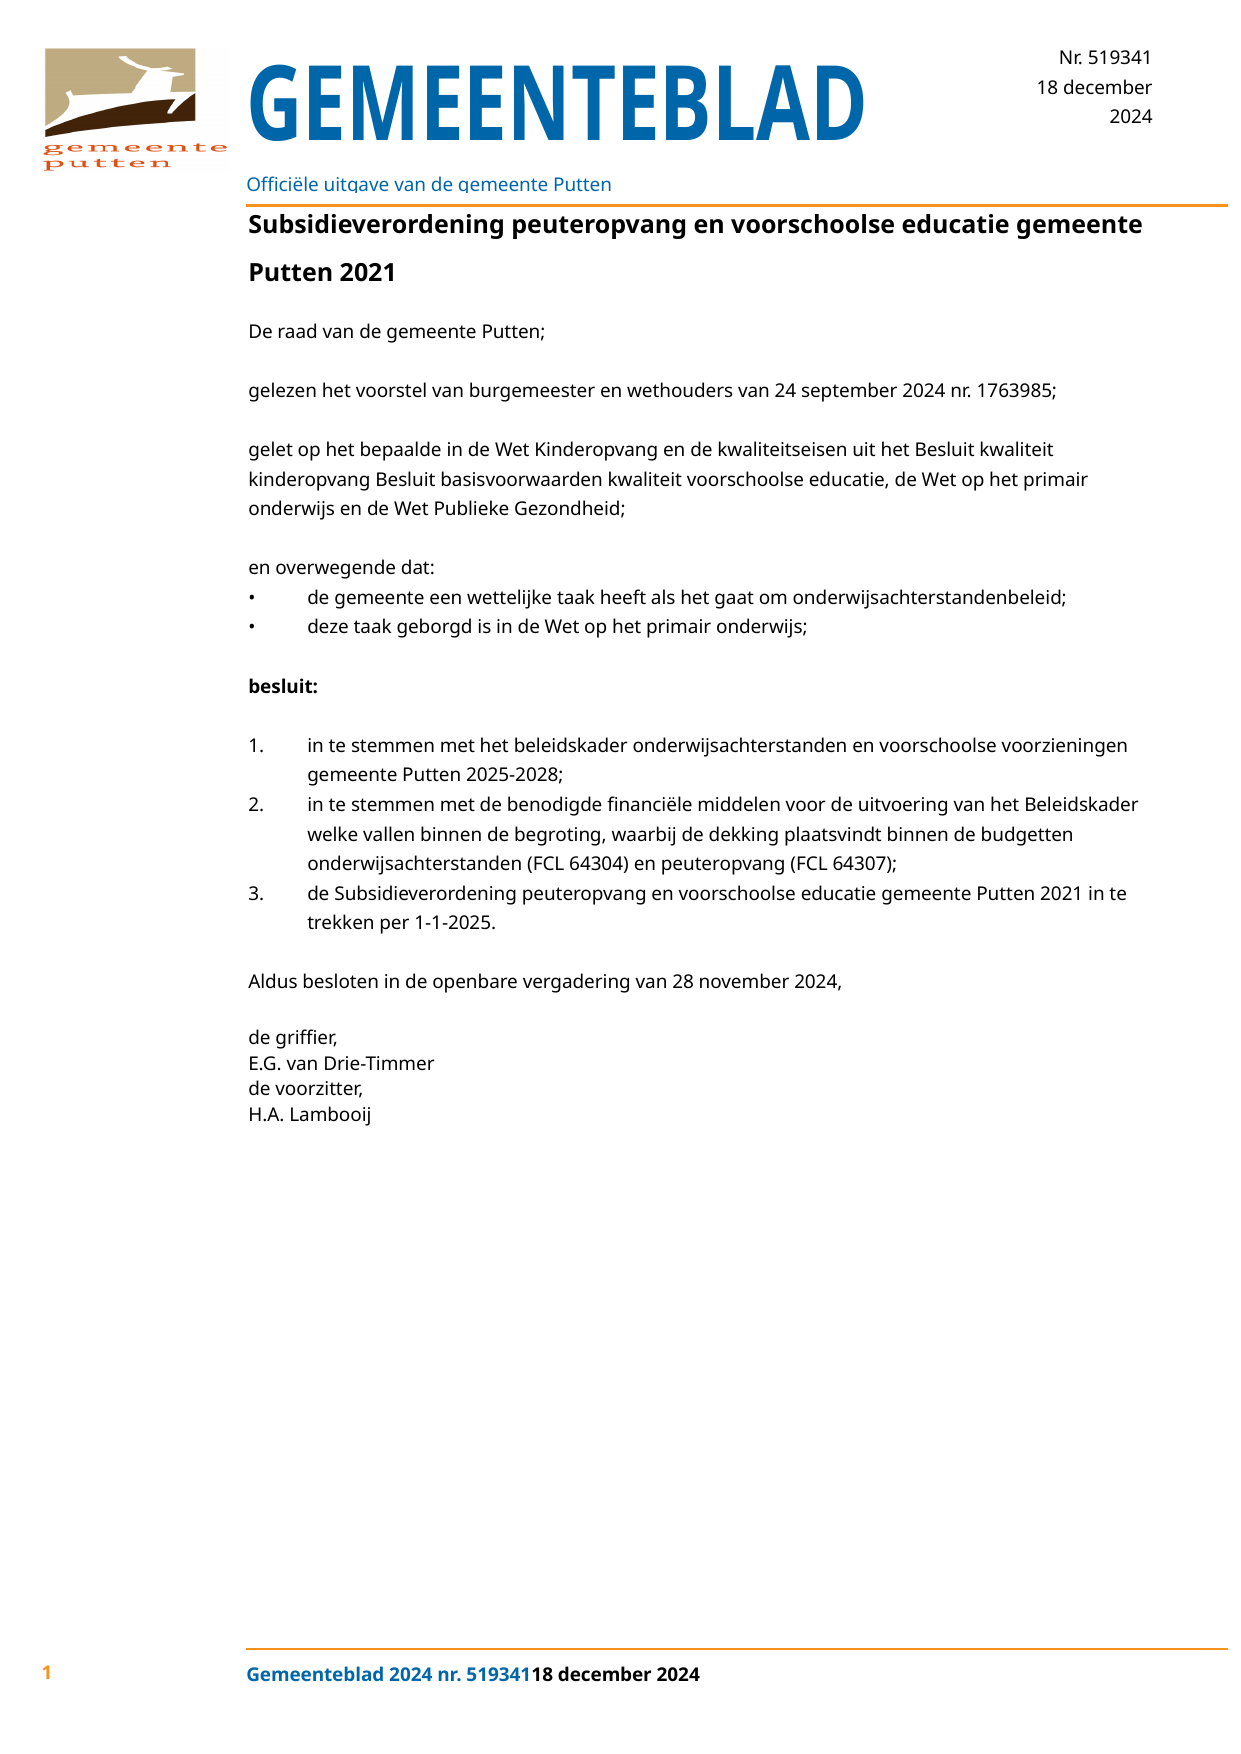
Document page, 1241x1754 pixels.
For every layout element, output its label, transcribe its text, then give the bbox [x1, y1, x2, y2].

text Aldus besloten in de openbare vergadering van 28 november 2024, [248, 969, 1152, 994]
list in te stemmen met het beleidskader onderwijsachterstanden en voorschoolse voorzieningen gemeente Putten 2025-2028; [248, 732, 1152, 787]
picture [41, 47, 231, 172]
text E.G. van Drie-Timmer [248, 1050, 1152, 1076]
text de griffier, [248, 1024, 1152, 1050]
text De raad van de gemeente Putten; [248, 318, 1152, 344]
text gelet op het bepaalde in de Wet Kinderopvang en de kwaliteitseisen uit het Besluit kwaliteit kinderopvang Besluit basisvoorwaarden kwaliteit voorschoolse educatie, de Wet op het primair onderwijs en de Wet Publieke Gezondheid; [248, 436, 1152, 521]
text Subsidieverordening peuteropvang en voorschoolse educatie gemeente Putten 2021 [248, 207, 1152, 288]
list de gemeente een wettelijke taak heeft als het gaat om onderwijsachterstandenbeleid; [248, 584, 1152, 610]
text gelezen het voorstel van burgemeester en wethouders van 24 september 2024 nr. 1763985; [248, 377, 1152, 403]
text besluit: [248, 673, 1152, 699]
text en overwegende dat: [248, 554, 1152, 580]
list de Subsidieverordening peuteropvang en voorschoolse educatie gemeente Putten 2021 in te trekken per 1-1-2025. [248, 880, 1152, 935]
list in te stemmen met de benodigde financiële middelen voor de uitvoering van het Beleidskader welke vallen binnen de begroting, waarbij de dekking plaatsvindt binnen de budgetten onderwijsachterstanden (FCL 64304) en peuteropvang (FCL 64307); [248, 791, 1152, 876]
text de voorzitter, [248, 1076, 1152, 1101]
list deze taak geborgd is in de Wet op het primair onderwijs; [248, 614, 1152, 639]
text H.A. Lambooij [248, 1101, 1152, 1127]
